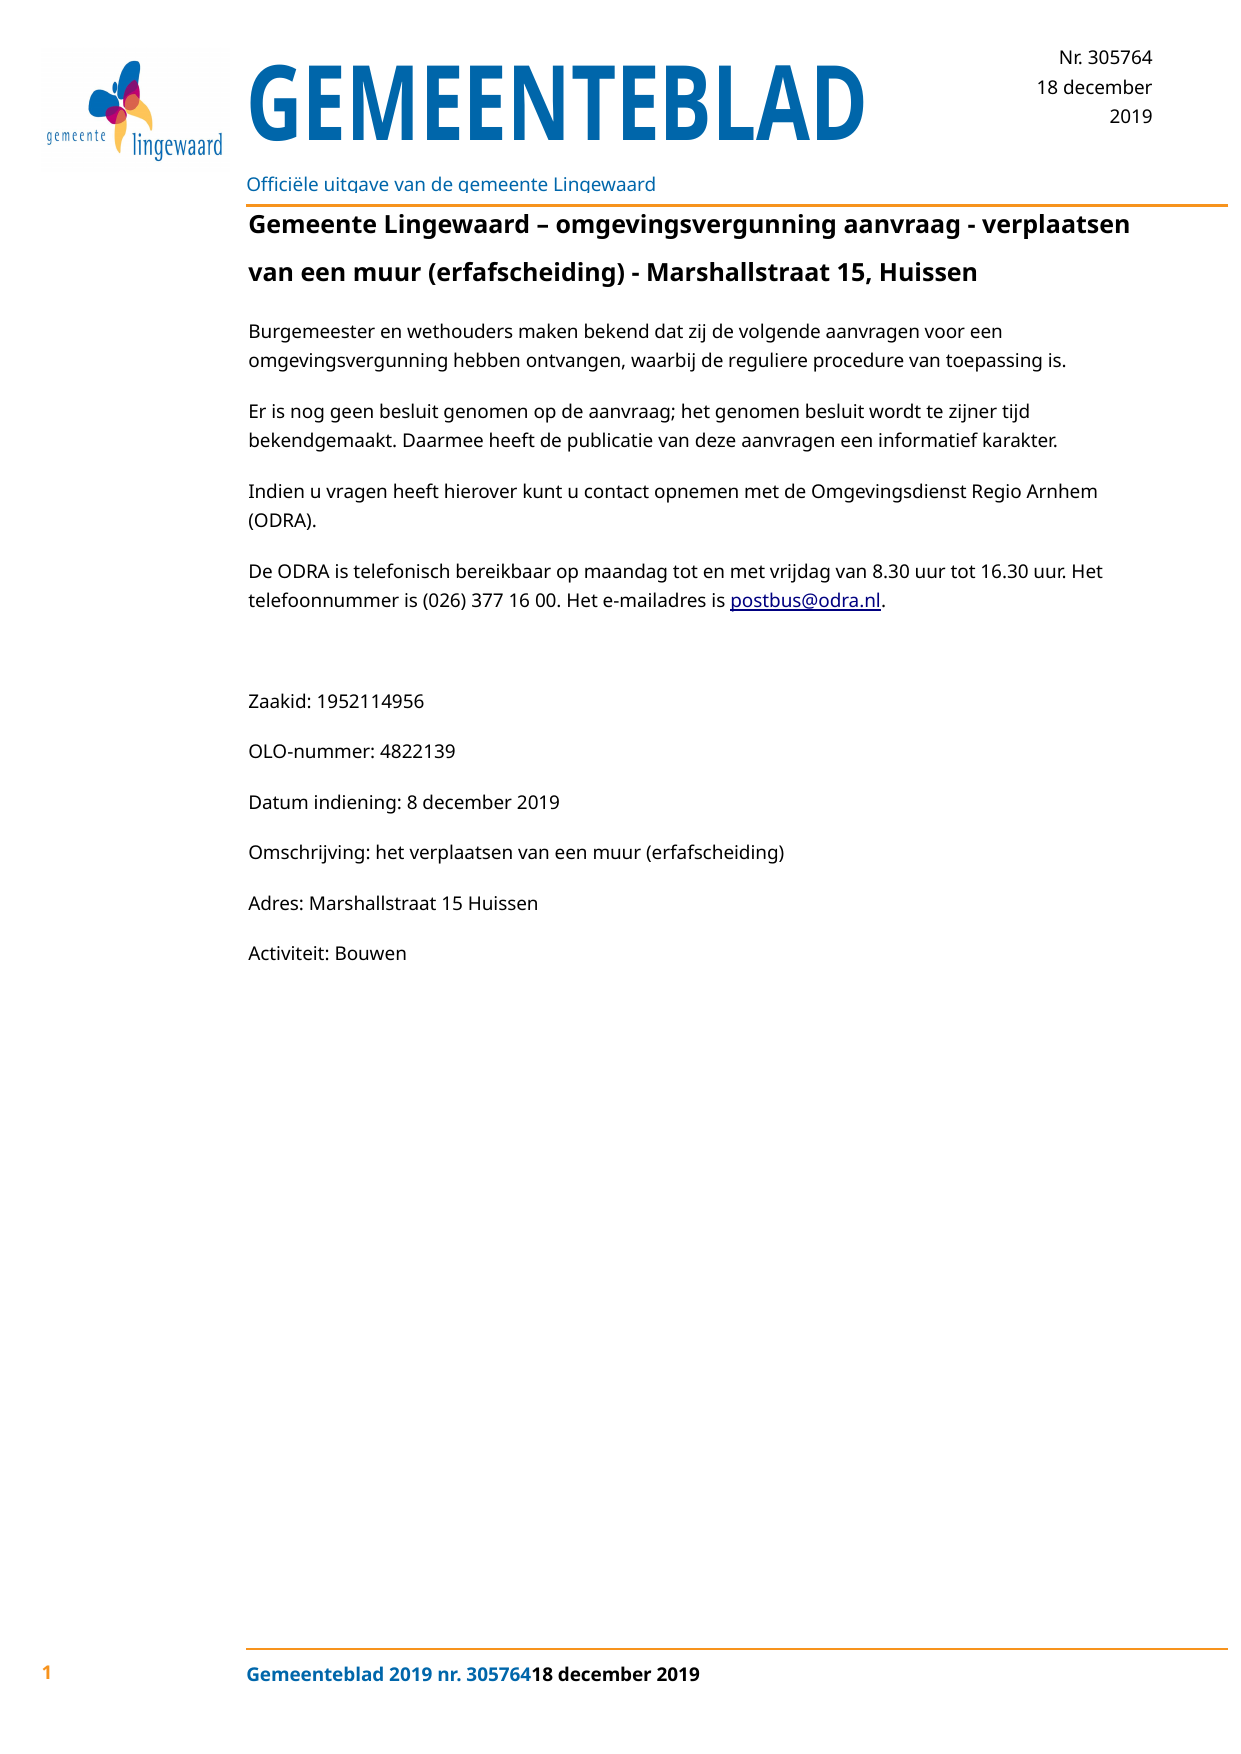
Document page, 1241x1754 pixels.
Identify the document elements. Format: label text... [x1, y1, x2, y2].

picture [41, 47, 231, 172]
text Indien u vragen heeft hierover kunt u contact opnemen met de Omgevingsdienst Regio Arnhem (ODRA). [248, 478, 1152, 533]
text Adres: Marshallstraat 15 Huissen [248, 890, 1152, 916]
text Zaakid: 1952114956 [248, 688, 1152, 714]
text Burgemeester en wethouders maken bekend dat zij de volgende aanvragen voor een omgevingsvergunning hebben ontvangen, waarbij de reguliere procedure van toepassing is. [248, 318, 1152, 373]
text Er is nog geen besluit genomen op de aanvraag; het genomen besluit wordt te zijner tijd bekendgemaakt. Daarmee heeft de publicatie van deze aanvragen een informatief karakter. [248, 398, 1152, 453]
text De ODRA is telefonisch bereikbaar op maandag tot en met vrijdag van 8.30 uur tot 16.30 uur. Het telefoonnummer is (026) 377 16 00. Het e-mailadres is postbus@odra.nl. [248, 558, 1152, 613]
text Activiteit: Bouwen [248, 940, 1152, 966]
text OLO-nummer: 4822139 [248, 739, 1152, 764]
text Omschrijving: het verplaatsen van een muur (erfafscheiding) [248, 839, 1152, 865]
text Gemeente Lingewaard – omgevingsvergunning aanvraag - verplaatsen van een muur (erfafscheiding) - Marshallstraat 15, Huissen [248, 207, 1152, 288]
text Datum indiening: 8 december 2019 [248, 789, 1152, 815]
